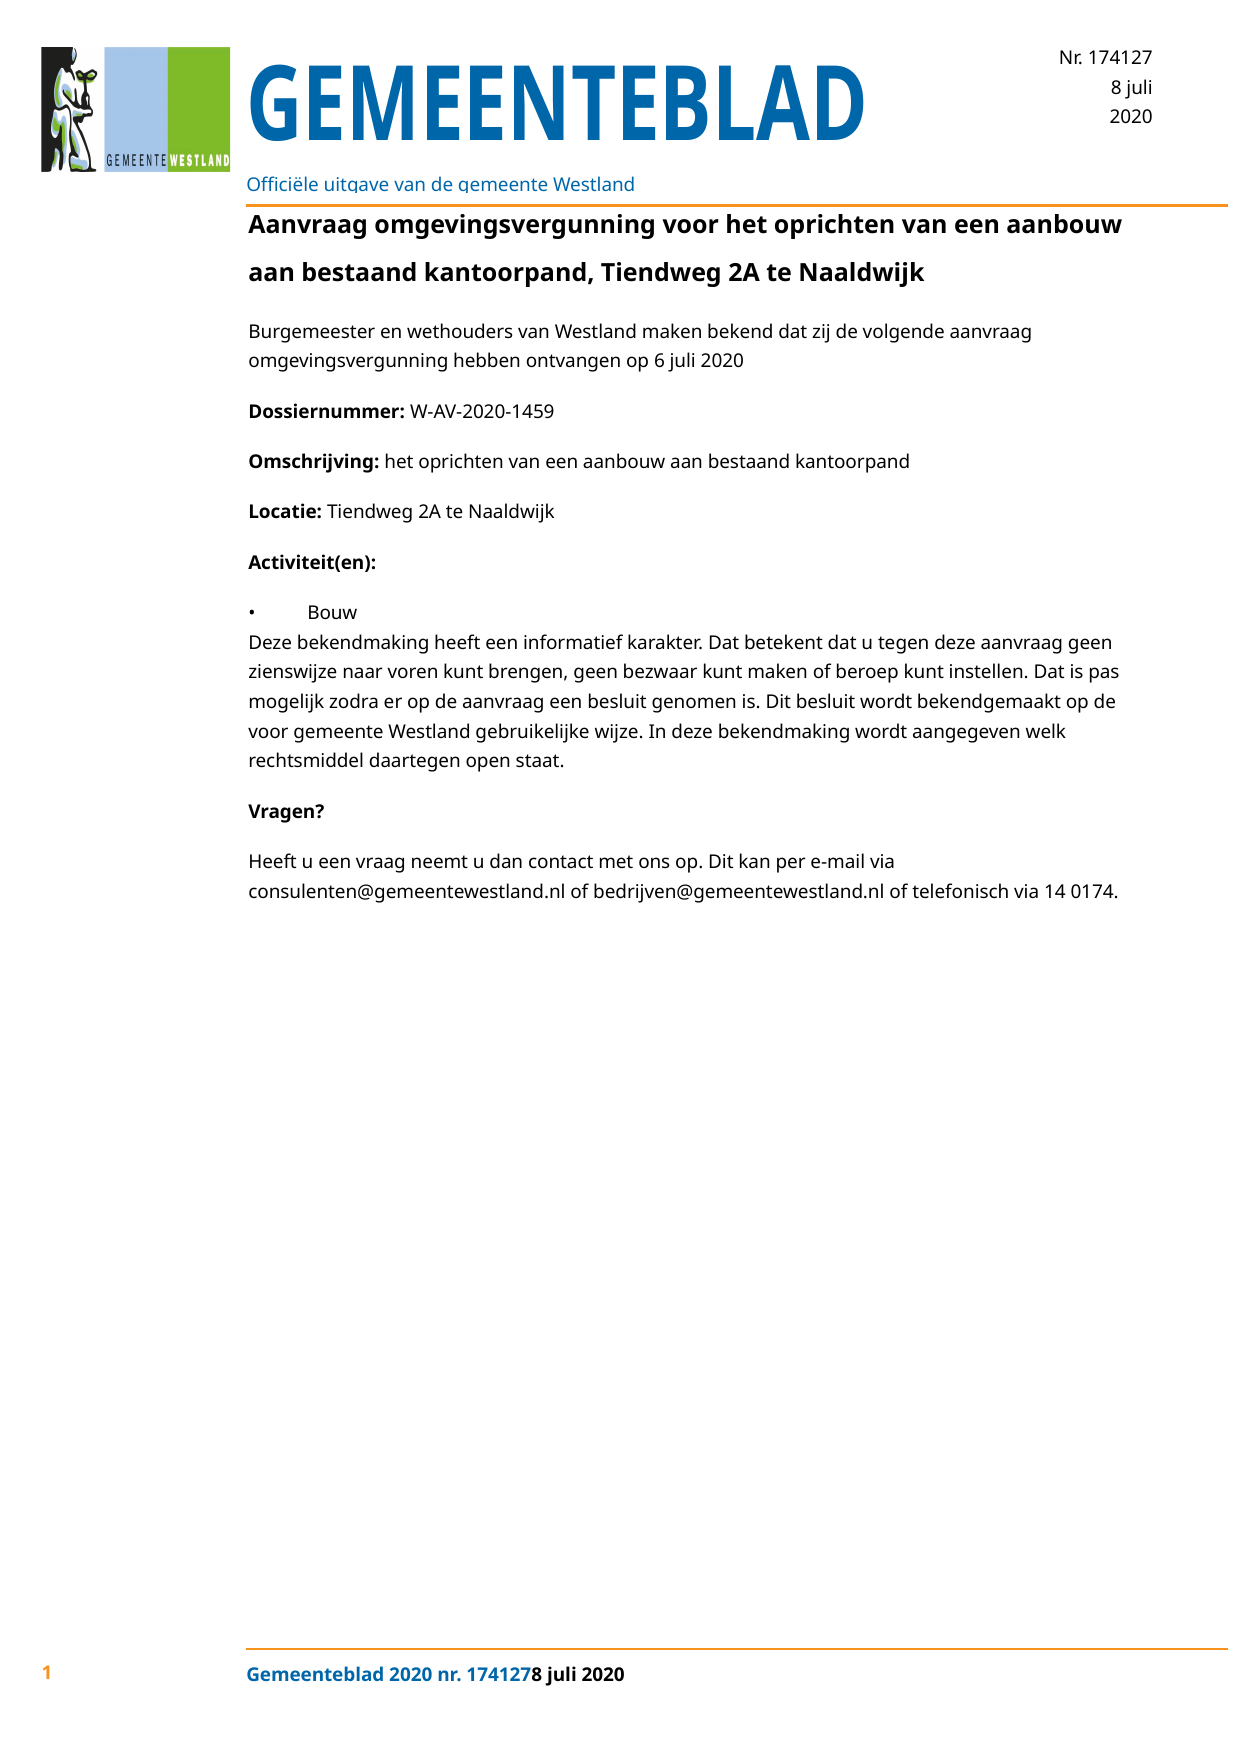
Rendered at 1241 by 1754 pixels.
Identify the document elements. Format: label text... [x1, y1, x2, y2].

text Omschrijving: het oprichten van een aanbouw aan bestaand kantoorpand [248, 448, 1152, 474]
text Dossiernummer: W-AV-2020-1459 [248, 398, 1152, 424]
text Activiteit(en): [248, 549, 1152, 575]
text Deze bekendmaking heeft een informatief karakter. Dat betekent dat u tegen deze aanvraag geen zienswijze naar voren kunt brengen, geen bezwaar kunt maken of beroep kunt instellen. Dat is pas mogelijk zodra er op de aanvraag een besluit genomen is. Dit besluit wordt bekendgemaakt op de voor gemeente Westland gebruikelijke wijze. In deze bekendmaking wordt aangegeven welk rechtsmiddel daartegen open staat. [248, 629, 1152, 773]
text Heeft u een vraag neemt u dan contact met ons op. Dit kan per e-mail via consulenten@gemeentewestland.nl of bedrijven@gemeentewestland.nl of telefonisch via 14 0174. [248, 848, 1152, 904]
text Vragen? [248, 798, 1152, 824]
list Bouw [248, 599, 1152, 625]
text Locatie: Tiendweg 2A te Naaldwijk [248, 499, 1152, 524]
picture [41, 47, 231, 172]
text Aanvraag omgevingsvergunning voor het oprichten van een aanbouw aan bestaand kantoorpand, Tiendweg 2A te Naaldwijk [248, 207, 1152, 288]
text Burgemeester en wethouders van Westland maken bekend dat zij de volgende aanvraag omgevingsvergunning hebben ontvangen op 6 juli 2020 [248, 318, 1152, 373]
